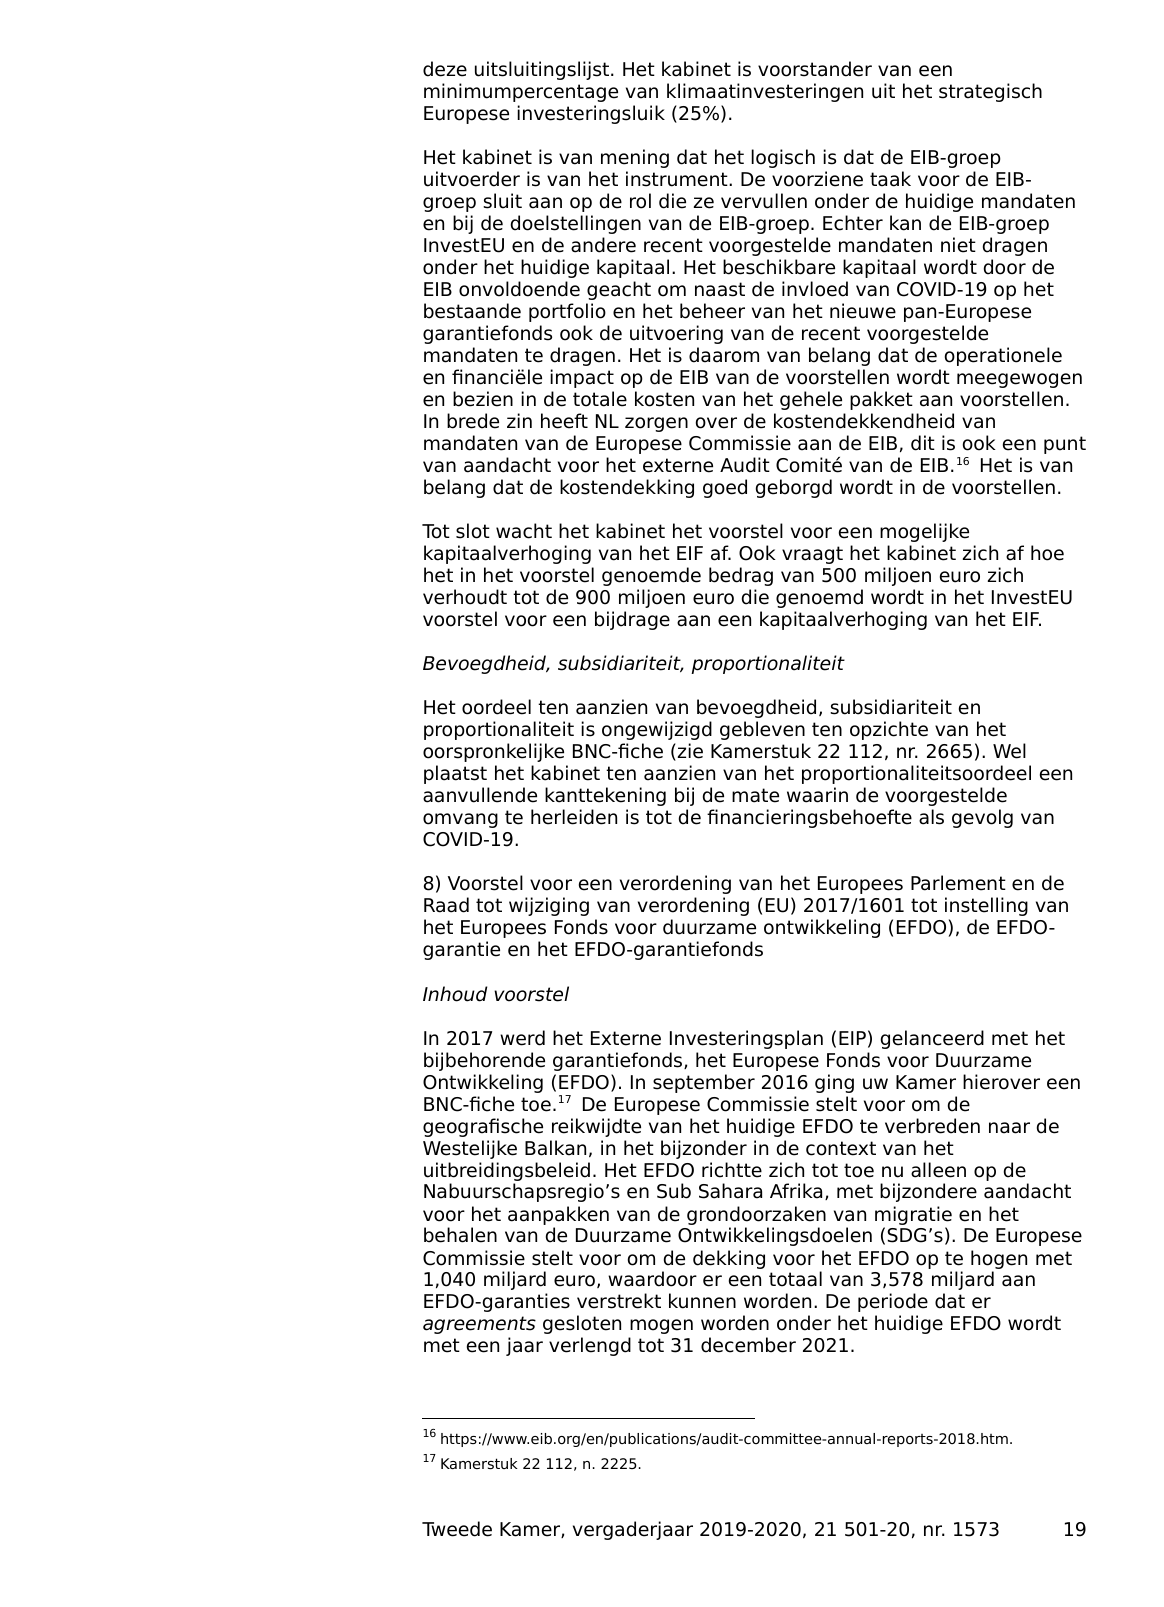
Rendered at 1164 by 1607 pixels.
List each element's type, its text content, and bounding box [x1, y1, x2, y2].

text Tot slot wacht het kabinet het voorstel voor een mogelijke kapitaalverhoging van het EIF af. Ook vraagt het kabinet zich af hoe het in het voorstel genoemde bedrag van 500 miljoen euro zich verhoudt tot de 900 miljoen euro die genoemd wordt in het InvestEU voorstel voor een bijdrage aan een kapitaalverhoging van het EIF. [422, 521, 1087, 631]
text https://www.eib.org/en/publications/audit-committee-annual-reports-2018.htm. [422, 1427, 1087, 1449]
text Het oordeel ten aanzien van bevoegdheid, subsidiariteit en proportionaliteit is ongewijzigd gebleven ten opzichte van het oorspronkelijke BNC-fiche (zie Kamerstuk 22 112, nr. 2665). Wel plaatst het kabinet ten aanzien van het proportionaliteitsoordeel een aanvullende kanttekening bij de mate waarin de voorgestelde omvang te herleiden is tot de financieringsbehoefte als gevolg van COVID-19. [422, 697, 1087, 851]
text Het kabinet is van mening dat het logisch is dat de EIB-groep uitvoerder is van het instrument. De voorziene taak voor de EIB-groep sluit aan op de rol die ze vervullen onder de huidige mandaten en bij de doelstellingen van de EIB-groep. Echter kan de EIB-groep InvestEU en de andere recent voorgestelde mandaten niet dragen onder het huidige kapitaal. Het beschikbare kapitaal wordt door de EIB onvoldoende geacht om naast de invloed van COVID-19 op het bestaande portfolio en het beheer van het nieuwe pan-Europese garantiefonds ook de uitvoering van de recent voorgestelde mandaten te dragen. Het is daarom van belang dat de operationele en financiële impact op de EIB van de voorstellen wordt meegewogen en bezien in de totale kosten van het gehele pakket aan voorstellen. In brede zin heeft NL zorgen over de kostendekkendheid van mandaten van de Europese Commissie aan de EIB, dit is ook een punt van aandacht voor het externe Audit Comité van de EIB. Het is van belang dat de kostendekking goed geborgd wordt in de voorstellen. [422, 147, 1087, 499]
subtitle Inhoud voorstel [422, 983, 1087, 1005]
text Kamerstuk 22 112, n. 2225. [422, 1452, 1087, 1474]
subtitle Bevoegdheid, subsidiariteit, proportionaliteit [422, 653, 1087, 675]
text In 2017 werd het Externe Investeringsplan (EIP) gelanceerd met het bijbehorende garantiefonds, het Europese Fonds voor Duurzame Ontwikkeling (EFDO). In september 2016 ging uw Kamer hierover een BNC-fiche toe. De Europese Commissie stelt voor om de geografische reikwijdte van het huidige EFDO te verbreden naar de Westelijke Balkan, in het bijzonder in de context van het uitbreidingsbeleid. Het EFDO richtte zich tot toe nu alleen op de Nabuurschapsregio’s en Sub Sahara Afrika, met bijzondere aandacht voor het aanpakken van de grondoorzaken van migratie en het behalen van de Duurzame Ontwikkelingsdoelen (SDG’s). De Europese Commissie stelt voor om de dekking voor het EFDO op te hogen met 1,040 miljard euro, waardoor er een totaal van 3,578 miljard aan EFDO-garanties verstrekt kunnen worden. De periode dat er agreements gesloten mogen worden onder het huidige EFDO wordt met een jaar verlengd tot 31 december 2021. [422, 1028, 1087, 1357]
subtitle 8) Voorstel voor een verordening van het Europees Parlement en de Raad tot wijziging van verordening (EU) 2017/1601 tot instelling van het Europees Fonds voor duurzame ontwikkeling (EFDO), de EFDO-garantie en het EFDO-garantiefonds [422, 873, 1087, 961]
text deze uitsluitingslijst. Het kabinet is voorstander van een minimumpercentage van klimaatinvesteringen uit het strategisch Europese investeringsluik (25%). [422, 59, 1087, 125]
